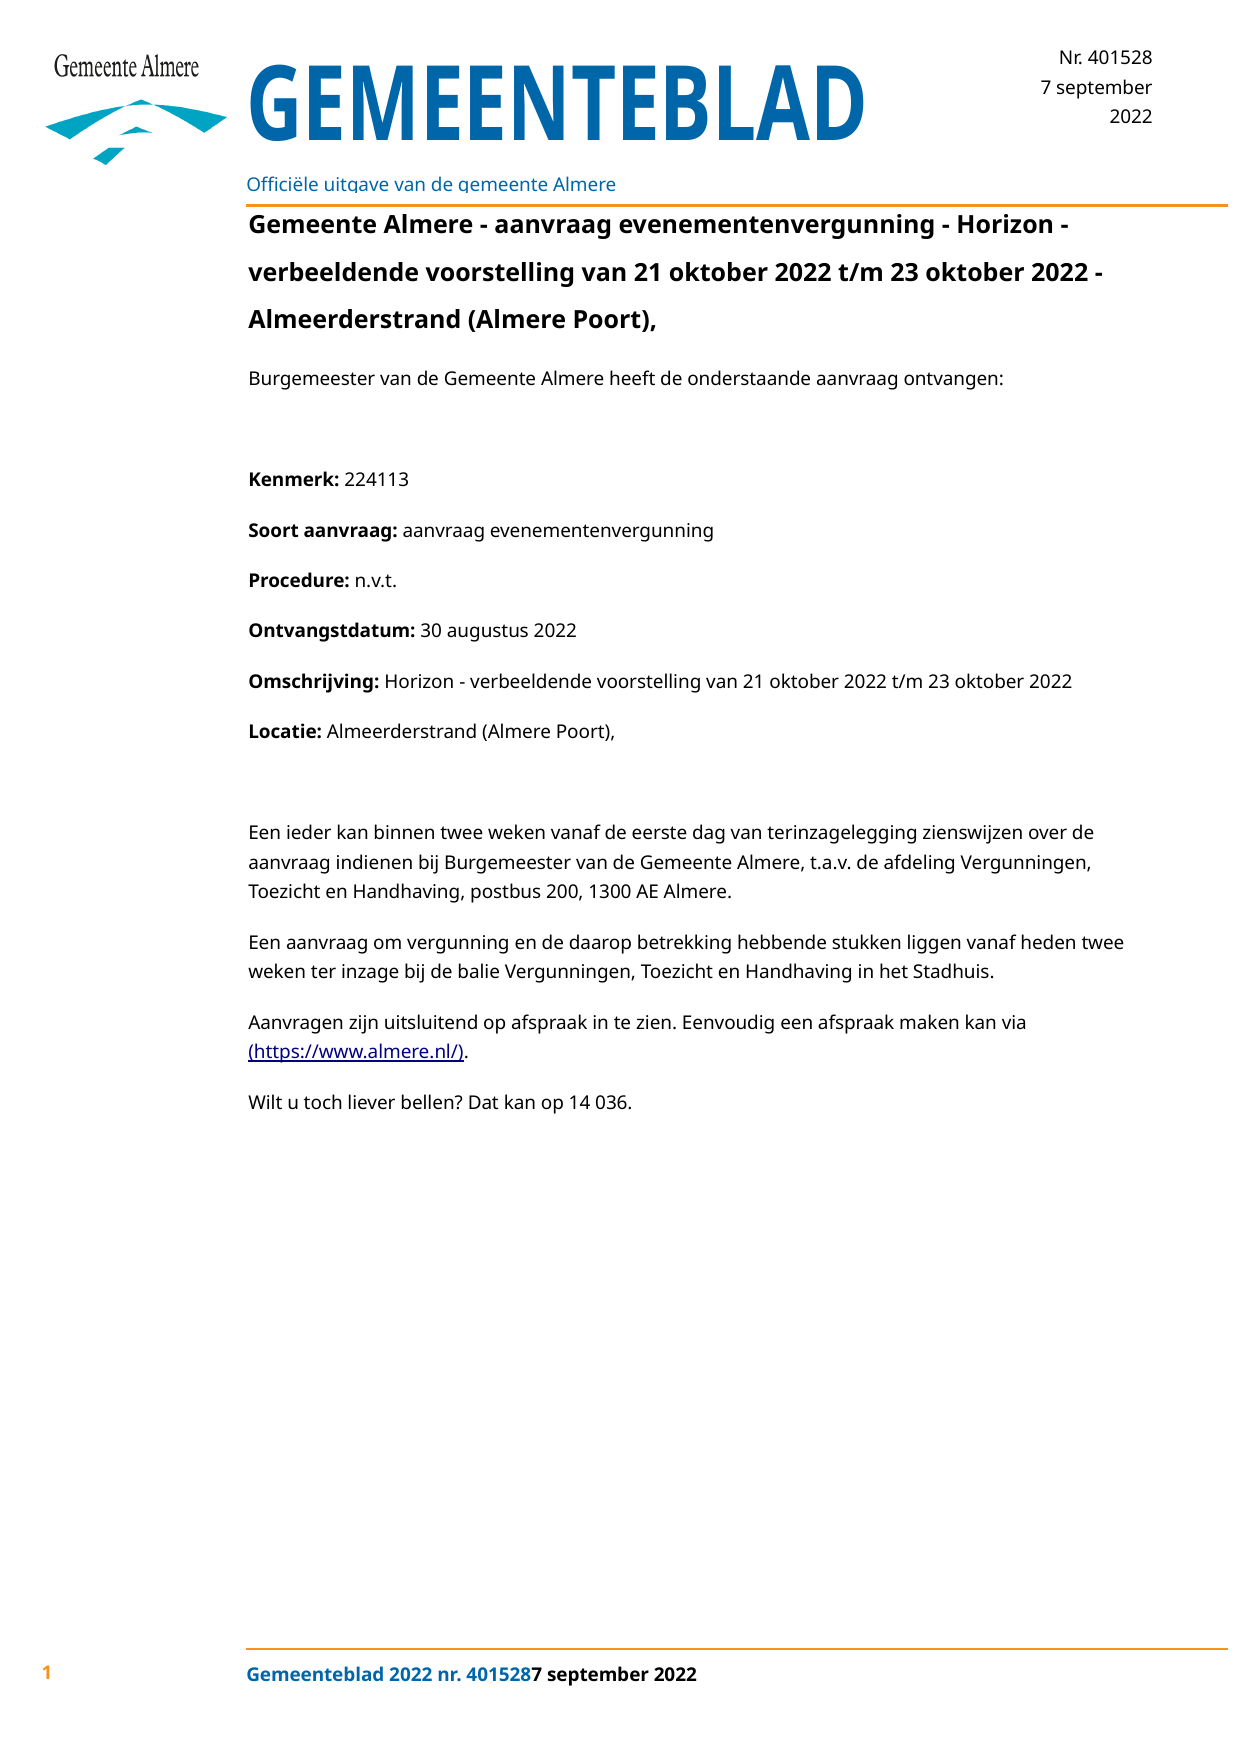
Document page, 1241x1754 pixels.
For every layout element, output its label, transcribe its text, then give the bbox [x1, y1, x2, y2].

text Gemeente Almere - aanvraag evenementenvergunning - Horizon - verbeeldende voorstelling van 21 oktober 2022 t/m 23 oktober 2022 - Almeerderstrand (Almere Poort), [248, 207, 1152, 336]
text Een aanvraag om vergunning en de daarop betrekking hebbende stukken liggen vanaf heden twee weken ter inzage bij de balie Vergunningen, Toezicht en Handhaving in het Stadhuis. [248, 929, 1152, 984]
text Procedure: n.v.t. [248, 567, 1152, 593]
text Kenmerk: 224113 [248, 466, 1152, 492]
text Soort aanvraag: aanvraag evenementenvergunning [248, 517, 1152, 542]
text Een ieder kan binnen twee weken vanaf de eerste dag van terinzagelegging zienswijzen over de aanvraag indienen bij Burgemeester van de Gemeente Almere, t.a.v. de afdeling Vergunningen, Toezicht en Handhaving, postbus 200, 1300 AE Almere. [248, 819, 1152, 904]
picture [41, 47, 231, 172]
text Locatie: Almeerderstrand (Almere Poort), [248, 718, 1152, 744]
text Ontvangstdatum: 30 augustus 2022 [248, 618, 1152, 643]
text Burgemeester van de Gemeente Almere heeft de onderstaande aanvraag ontvangen: [248, 366, 1152, 391]
text Omschrijving: Horizon - verbeeldende voorstelling van 21 oktober 2022 t/m 23 oktober 2022 [248, 668, 1152, 694]
text Wilt u toch liever bellen? Dat kan op 14 036. [248, 1089, 1152, 1114]
text Aanvragen zijn uitsluitend op afspraak in te zien. Eenvoudig een afspraak maken kan via (https://www.almere.nl/). [248, 1009, 1152, 1064]
